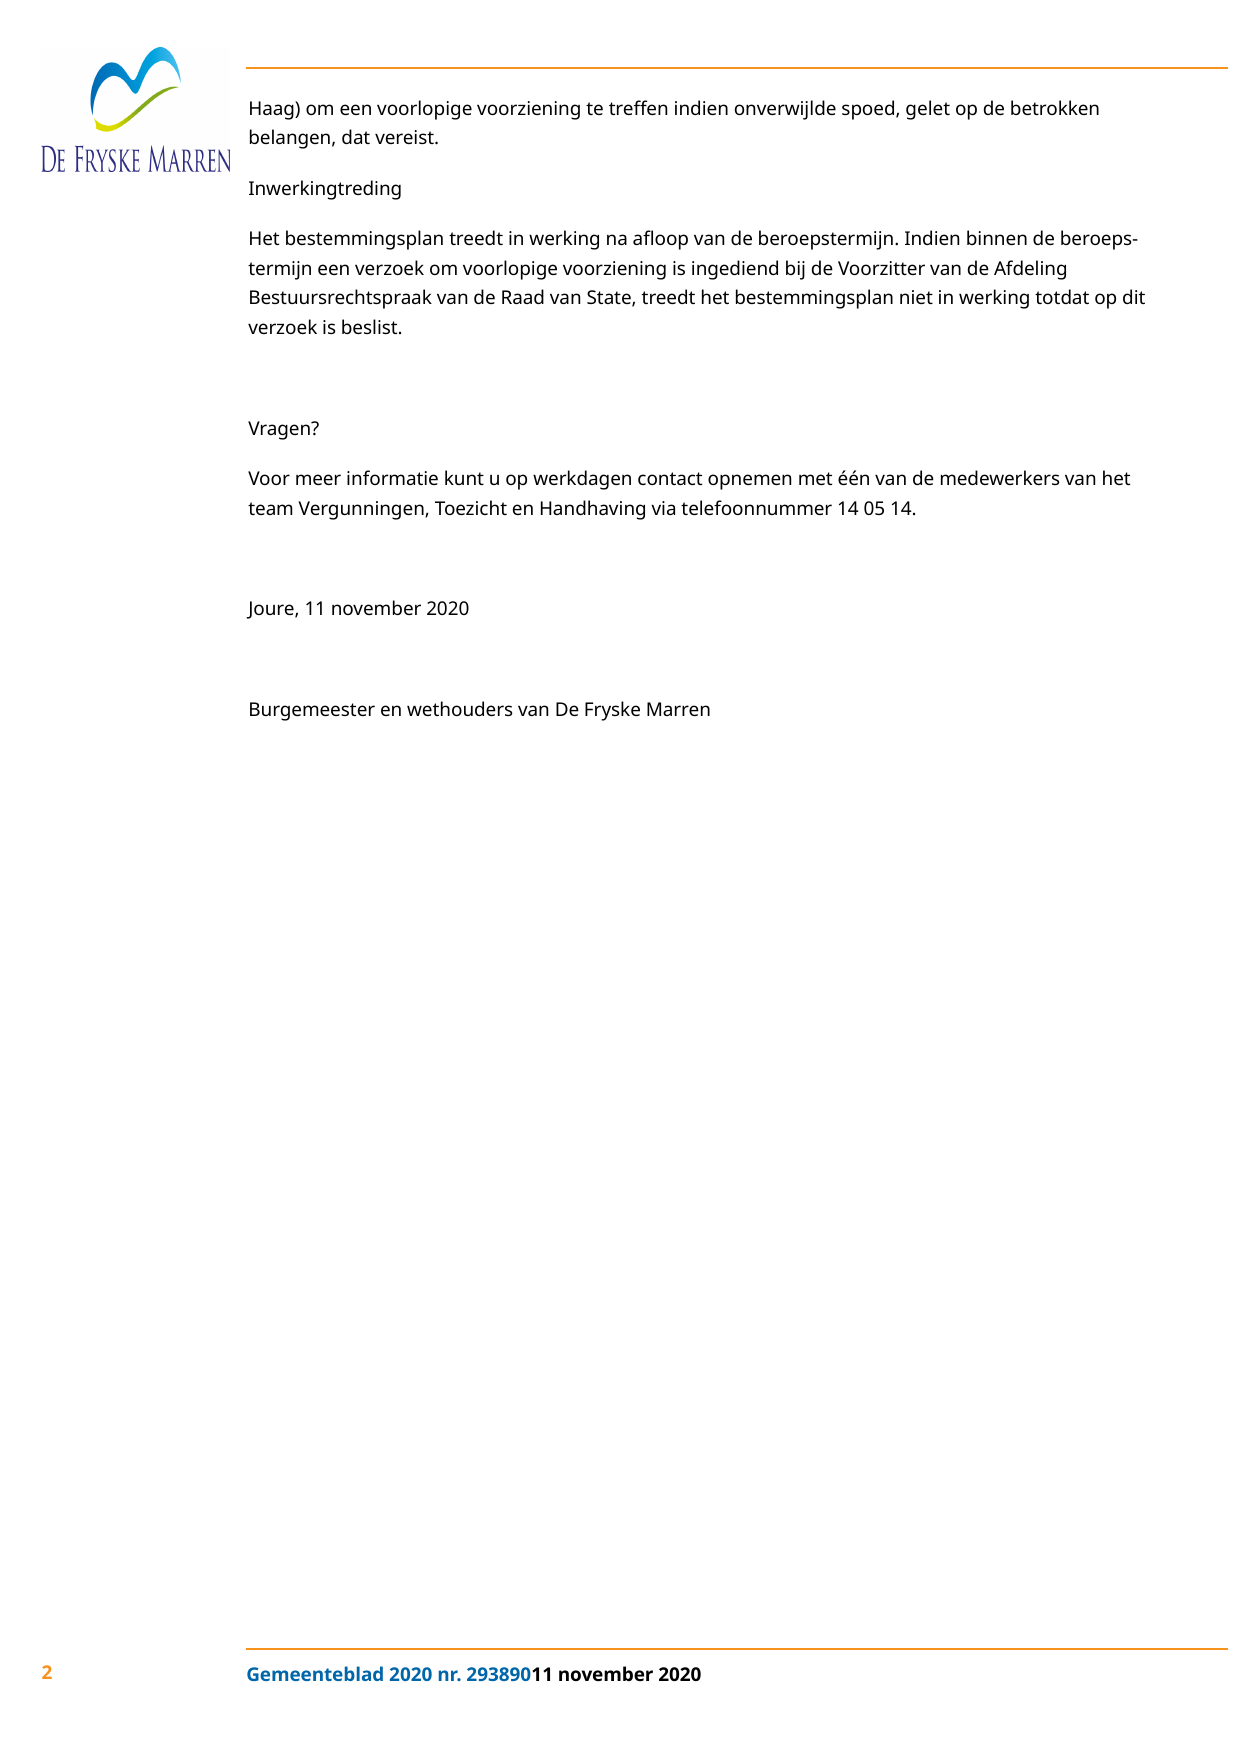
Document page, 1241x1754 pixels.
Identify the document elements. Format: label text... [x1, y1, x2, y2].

text Haag) om een voorlopige voorziening te treffen indien onverwijlde spoed, gelet op de betrokken belangen, dat vereist. [248, 95, 1152, 150]
text Inwerkingtreding [248, 175, 1152, 201]
picture [41, 47, 231, 172]
text Vragen? [248, 415, 1152, 441]
text Burgemeester en wethouders van De Fryske Marren [248, 696, 1152, 722]
text Joure, 11 november 2020 [248, 596, 1152, 621]
text Het bestemmingsplan treedt in werking na afloop van de beroepstermijn. Indien binnen de beroeps-termijn een verzoek om voorlopige voorziening is ingediend bij de Voorzitter van de Afdeling Bestuursrechtspraak van de Raad van State, treedt het bestemmingsplan niet in werking totdat op dit verzoek is beslist. [248, 225, 1152, 340]
text Voor meer informatie kunt u op werkdagen contact opnemen met één van de medewerkers van het team Vergunningen, Toezicht en Handhaving via telefoonnummer 14 05 14. [248, 465, 1152, 521]
